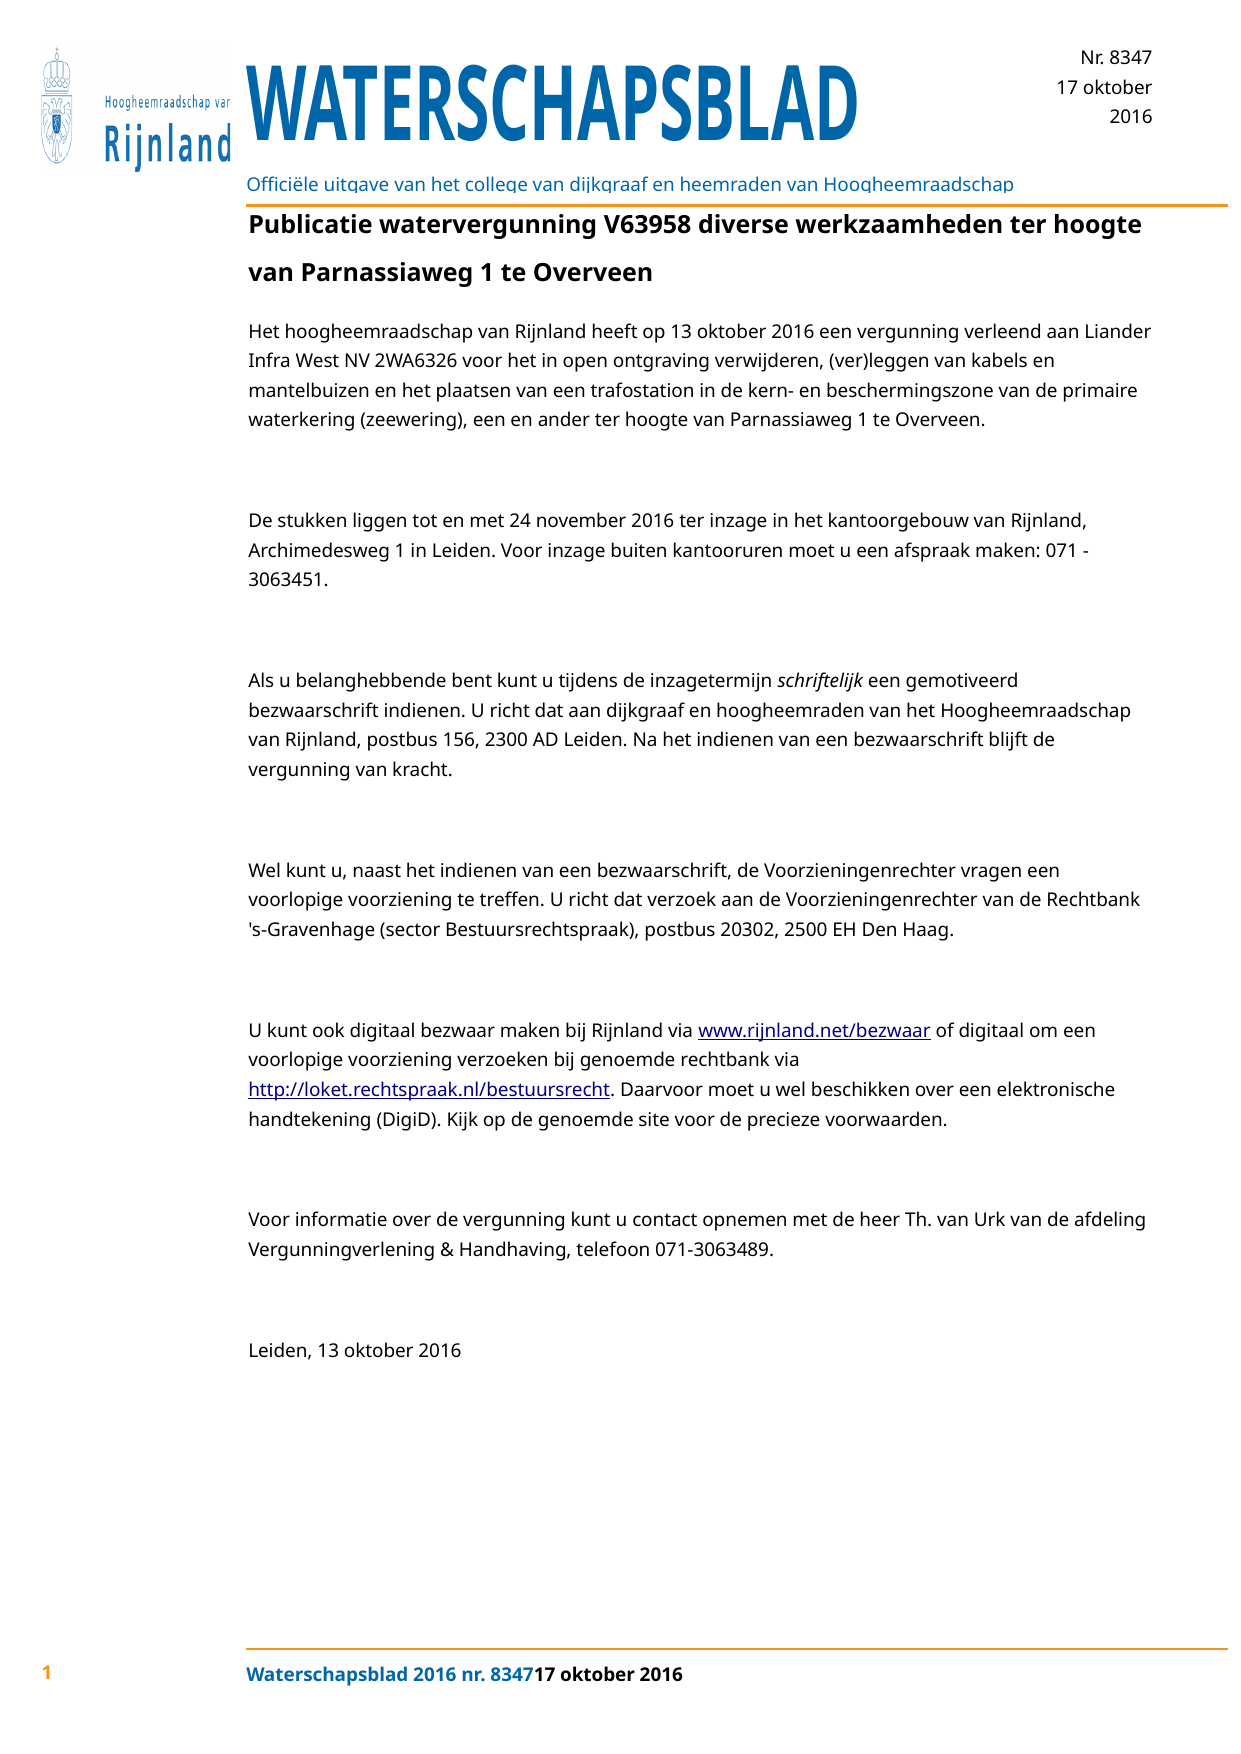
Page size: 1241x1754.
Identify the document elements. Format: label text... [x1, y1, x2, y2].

text Leiden, 13 oktober 2016 [248, 1337, 1152, 1363]
text Het hoogheemraadschap van Rijnland heeft op 13 oktober 2016 een vergunning verleend aan Liander Infra West NV 2WA6326 voor het in open ontgraving verwijderen, (ver)leggen van kabels en mantelbuizen en het plaatsen van een trafostation in de kern- en beschermingszone van de primaire waterkering (zeewering), een en ander ter hoogte van Parnassiaweg 1 te Overveen. [248, 318, 1152, 432]
picture [41, 47, 231, 172]
text Wel kunt u, naast het indienen van een bezwaarschrift, de Voorzieningenrechter vragen een voorlopige voorziening te treffen. U richt dat verzoek aan de Voorzieningenrechter van de Rechtbank 's-Gravenhage (sector Bestuursrechtspraak), postbus 20302, 2500 EH Den Haag. [248, 857, 1152, 942]
text Publicatie watervergunning V63958 diverse werkzaamheden ter hoogte van Parnassiaweg 1 te Overveen [248, 207, 1152, 288]
text De stukken liggen tot en met 24 november 2016 ter inzage in het kantoorgebouw van Rijnland, Archimedesweg 1 in Leiden. Voor inzage buiten kantooruren moet u een afspraak maken: 071 - 3063451. [248, 507, 1152, 592]
text Als u belanghebbende bent kunt u tijdens de inzagetermijn schriftelijk een gemotiveerd bezwaarschrift indienen. U richt dat aan dijkgraaf en hoogheemraden van het Hoogheemraadschap van Rijnland, postbus 156, 2300 AD Leiden. Na het indienen van een bezwaarschrift blijft de vergunning van kracht. [248, 667, 1152, 782]
text Voor informatie over de vergunning kunt u contact opnemen met de heer Th. van Urk van de afdeling Vergunningverlening & Handhaving, telefoon 071-3063489. [248, 1207, 1152, 1262]
text U kunt ook digitaal bezwaar maken bij Rijnland via www.rijnland.net/bezwaar of digitaal om een voorlopige voorziening verzoeken bij genoemde rechtbank via http://loket.rechtspraak.nl/bestuursrecht. Daarvoor moet u wel beschikken over een elektronische handtekening (DigiD). Kijk op de genoemde site voor de precieze voorwaarden. [248, 1017, 1152, 1132]
